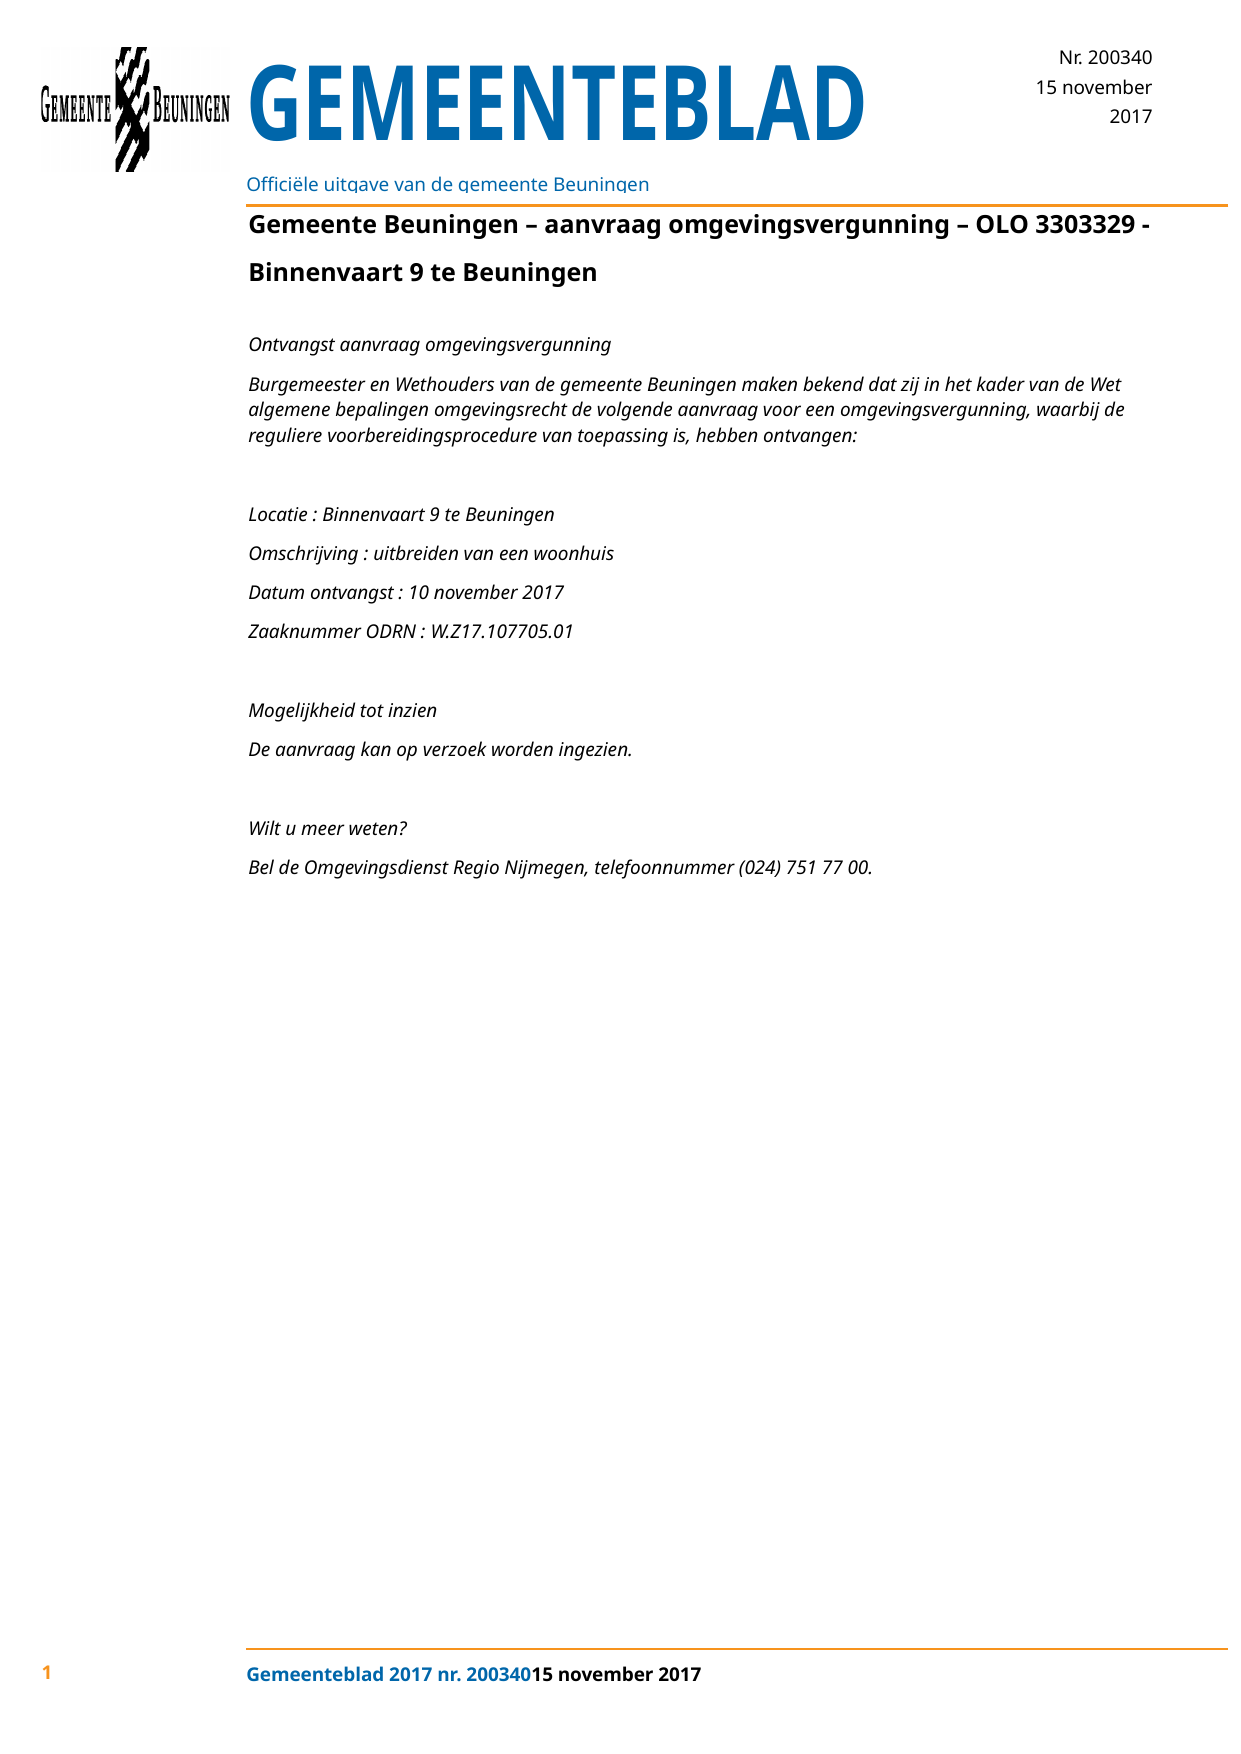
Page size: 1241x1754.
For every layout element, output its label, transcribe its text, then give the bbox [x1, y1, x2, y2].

text Locatie : Binnenvaart 9 te Beuningen [248, 501, 1152, 526]
text Omschrijving : uitbreiden van een woonhuis [248, 540, 1152, 566]
text Mogelijkheid tot inzien [248, 697, 1152, 723]
text De aanvraag kan op verzoek worden ingezien. [248, 736, 1152, 762]
text Bel de Omgevingsdienst Regio Nijmegen, telefoonnummer (024) 751 77 00. [248, 854, 1152, 880]
picture [41, 47, 231, 172]
text Ontvangst aanvraag omgevingsvergunning [248, 331, 1152, 357]
text Gemeente Beuningen – aanvraag omgevingsvergunning – OLO 3303329 - Binnenvaart 9 te Beuningen [248, 207, 1152, 288]
text Wilt u meer weten? [248, 815, 1152, 841]
text Datum ontvangst : 10 november 2017 [248, 579, 1152, 605]
text Zaaknummer ODRN : W.Z17.107705.01 [248, 618, 1152, 644]
text Burgemeester en Wethouders van de gemeente Beuningen maken bekend dat zij in het kader van de Wet algemene bepalingen omgevingsrecht de volgende aanvraag voor een omgevingsvergunning, waarbij de reguliere voorbereidingsprocedure van toepassing is, hebben ontvangen: [248, 371, 1152, 448]
